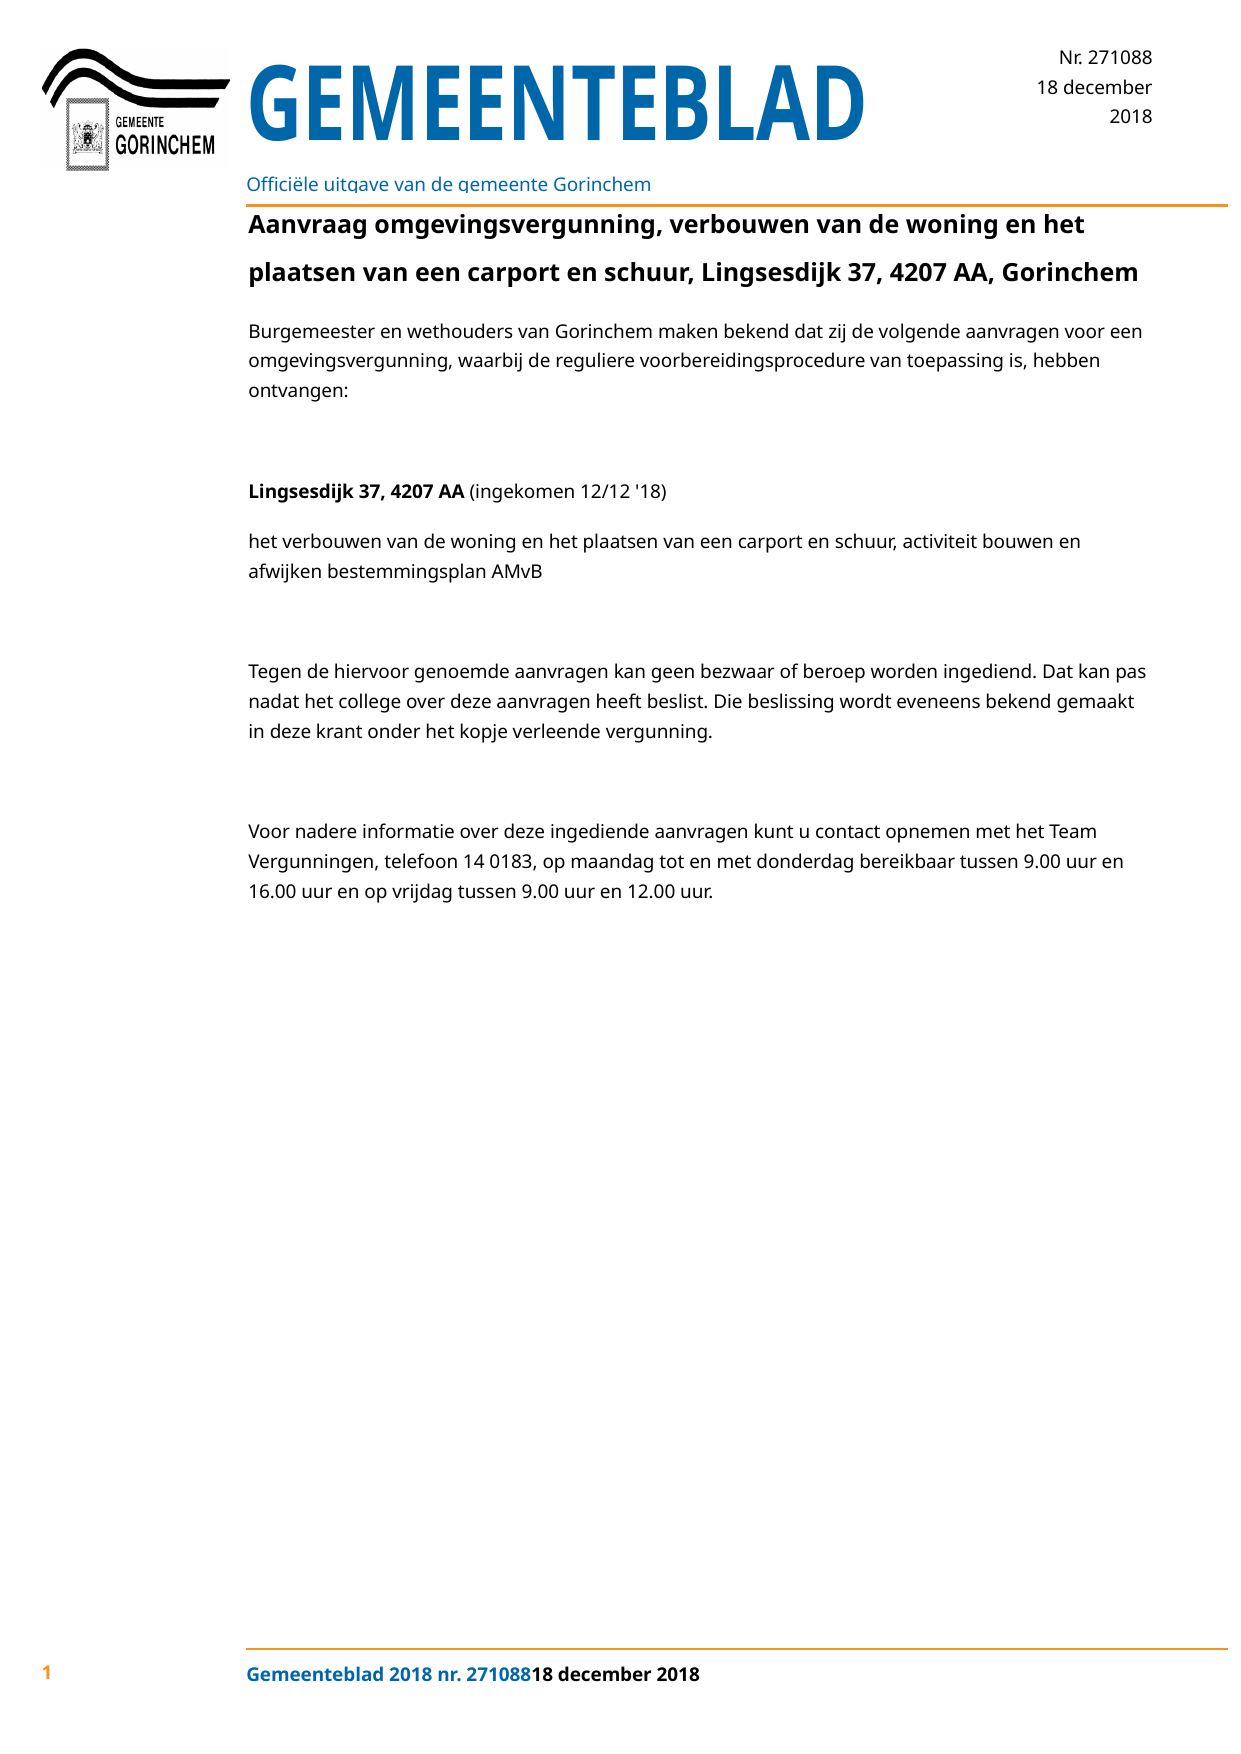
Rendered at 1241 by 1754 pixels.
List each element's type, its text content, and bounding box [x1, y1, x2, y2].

text Lingsesdijk 37, 4207 AA (ingekomen 12/12 '18) [248, 478, 1152, 504]
text Burgemeester en wethouders van Gorinchem maken bekend dat zij de volgende aanvragen voor een omgevingsvergunning, waarbij de reguliere voorbereidingsprocedure van toepassing is, hebben ontvangen: [248, 318, 1152, 403]
text het verbouwen van de woning en het plaatsen van een carport en schuur, activiteit bouwen en afwijken bestemmingsplan AMvB [248, 528, 1152, 584]
text Aanvraag omgevingsvergunning, verbouwen van de woning en het plaatsen van een carport en schuur, Lingsesdijk 37, 4207 AA, Gorinchem [248, 207, 1152, 288]
text Tegen de hiervoor genoemde aanvragen kan geen bezwaar of beroep worden ingediend. Dat kan pas nadat het college over deze aanvragen heeft beslist. Die beslissing wordt eveneens bekend gemaakt in deze krant onder het kopje verleende vergunning. [248, 659, 1152, 744]
picture [41, 47, 231, 172]
text Voor nadere informatie over deze ingediende aanvragen kunt u contact opnemen met het Team Vergunningen, telefoon 14 0183, op maandag tot en met donderdag bereikbaar tussen 9.00 uur en 16.00 uur en op vrijdag tussen 9.00 uur en 12.00 uur. [248, 819, 1152, 904]
